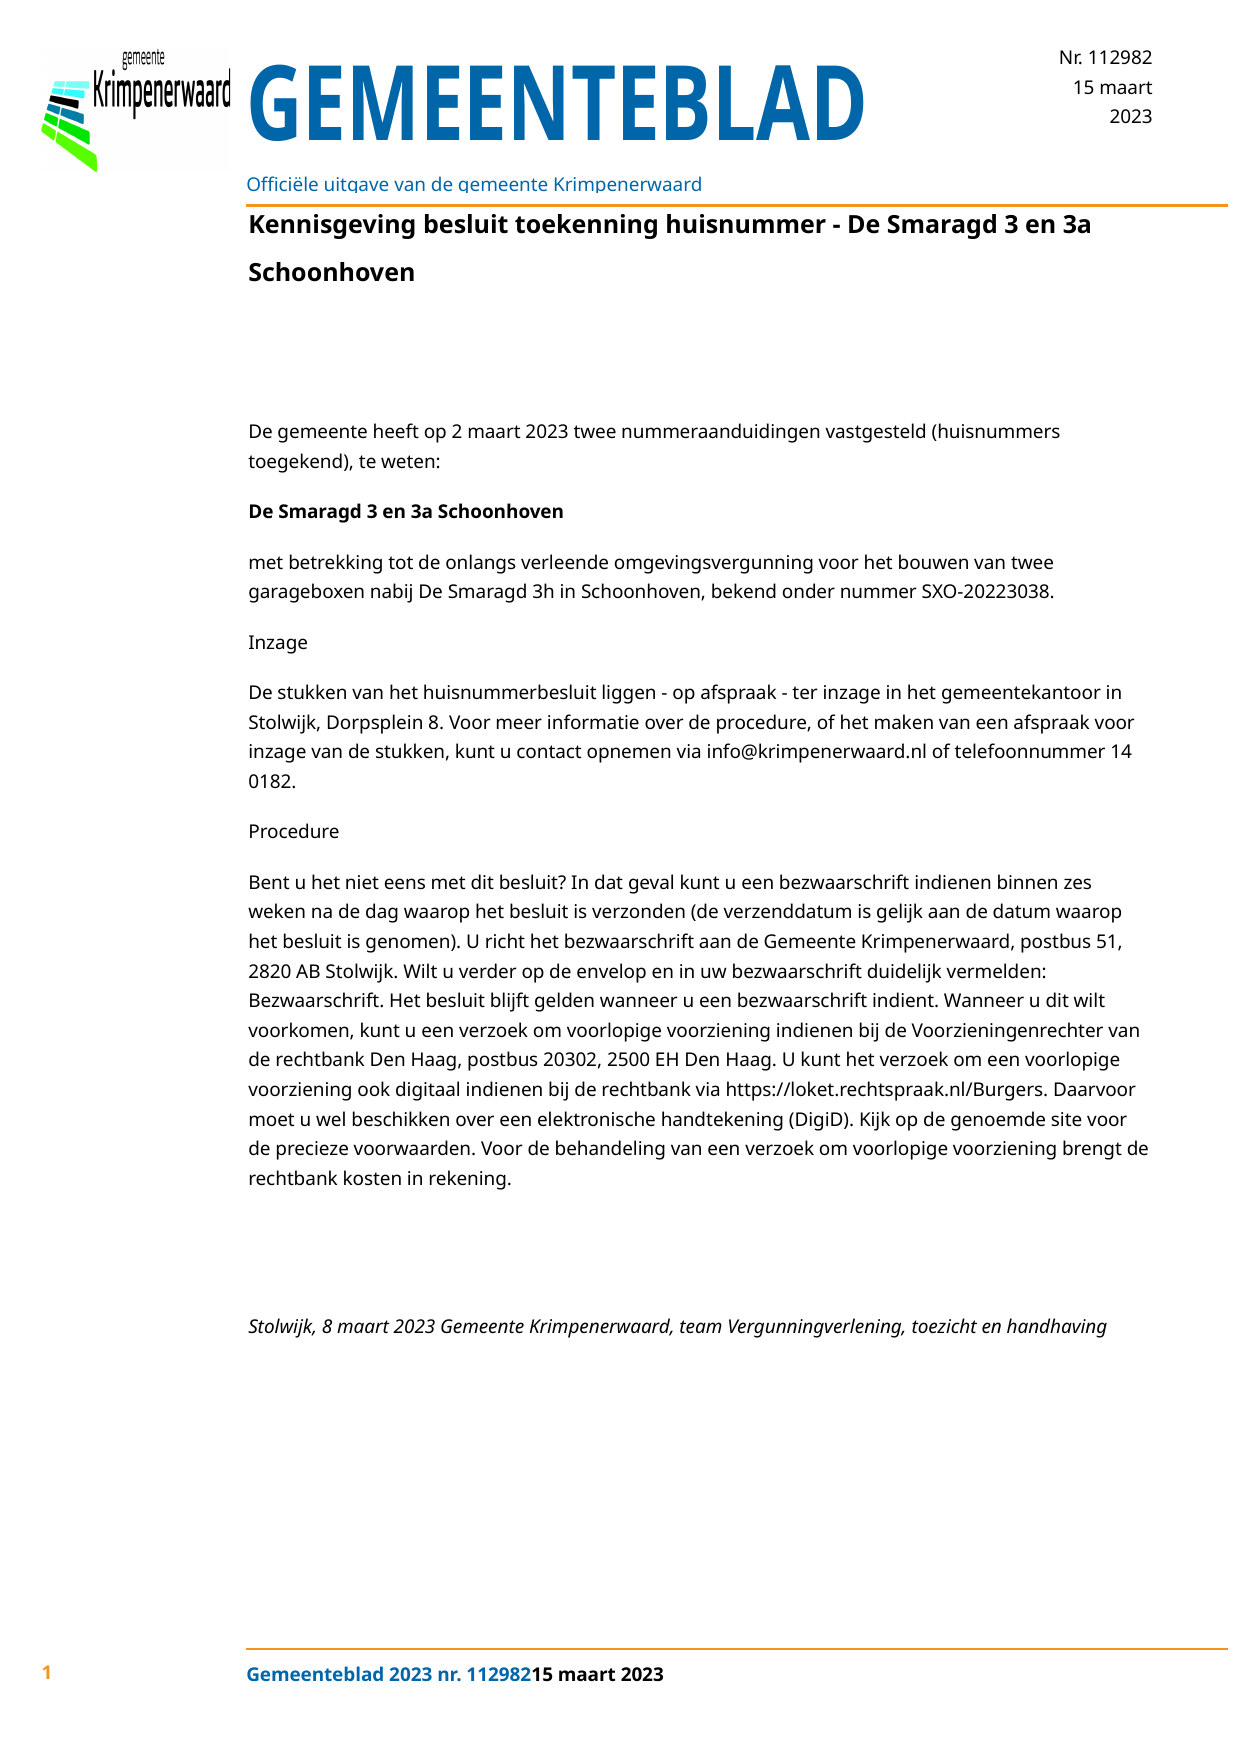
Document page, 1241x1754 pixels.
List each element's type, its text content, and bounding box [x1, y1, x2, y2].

text De Smaragd 3 en 3a Schoonhoven [248, 499, 1152, 524]
text De stukken van het huisnummerbesluit liggen - op afspraak - ter inzage in het gemeentekantoor in Stolwijk, Dorpsplein 8. Voor meer informatie over de procedure, of het maken van een afspraak voor inzage van de stukken, kunt u contact opnemen via info@krimpenerwaard.nl of telefoonnummer 14 0182. [248, 679, 1152, 794]
text Kennisgeving besluit toekenning huisnummer - De Smaragd 3 en 3a Schoonhoven [248, 207, 1152, 288]
text met betrekking tot de onlangs verleende omgevingsvergunning voor het bouwen van twee garageboxen nabij De Smaragd 3h in Schoonhoven, bekend onder nummer SXO-20223038. [248, 549, 1152, 604]
text De gemeente heeft op 2 maart 2023 twee nummeraanduidingen vastgesteld (huisnummers toegekend), te weten: [248, 419, 1152, 474]
text Procedure [248, 819, 1152, 844]
text Inzage [248, 629, 1152, 655]
text Bent u het niet eens met dit besluit? In dat geval kunt u een bezwaarschrift indienen binnen zes weken na de dag waarop het besluit is verzonden (de verzenddatum is gelijk aan de datum waarop het besluit is genomen). U richt het bezwaarschrift aan de Gemeente Krimpenerwaard, postbus 51, 2820 AB Stolwijk. Wilt u verder op de envelop en in uw bezwaarschrift duidelijk vermelden: Bezwaarschrift. Het besluit blijft gelden wanneer u een bezwaarschrift indient. Wanneer u dit wilt voorkomen, kunt u een verzoek om voorlopige voorziening indienen bij de Voorzieningenrechter van de rechtbank Den Haag, postbus 20302, 2500 EH Den Haag. U kunt het verzoek om een voorlopige voorziening ook digitaal indienen bij de rechtbank via https://loket.rechtspraak.nl/Burgers. Daarvoor moet u wel beschikken over een elektronische handtekening (DigiD). Kijk op de genoemde site voor de precieze voorwaarden. Voor de behandeling van een verzoek om voorlopige voorziening brengt de rechtbank kosten in rekening. [248, 869, 1152, 1191]
picture [41, 47, 231, 172]
text Stolwijk, 8 maart 2023 Gemeente Krimpenerwaard, team Vergunningverlening, toezicht en handhaving [248, 1314, 1152, 1339]
